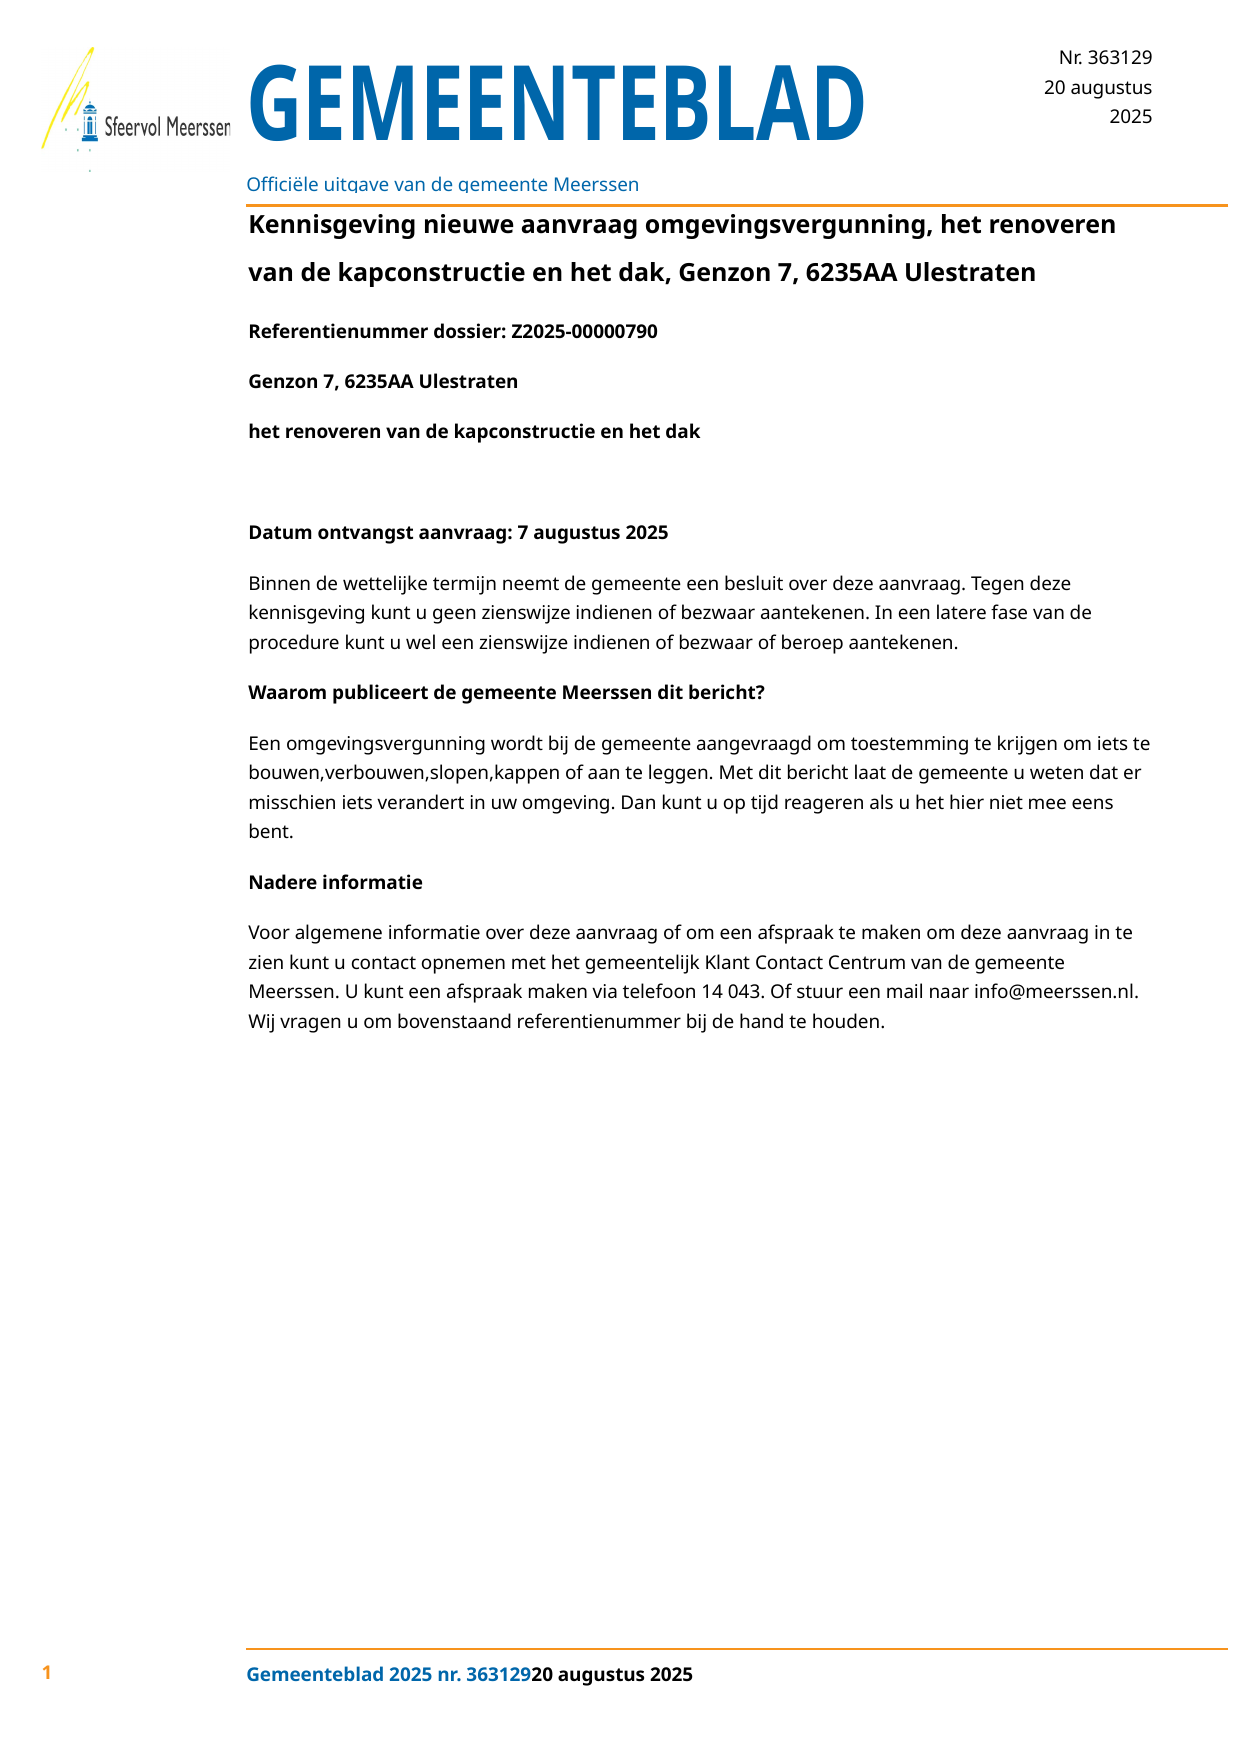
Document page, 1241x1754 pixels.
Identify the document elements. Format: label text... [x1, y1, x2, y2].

picture [41, 47, 231, 172]
text Referentienummer dossier: Z2025-00000790 [248, 318, 1152, 344]
text Kennisgeving nieuwe aanvraag omgevingsvergunning, het renoveren van de kapconstructie en het dak, Genzon 7, 6235AA Ulestraten [248, 207, 1152, 288]
text het renoveren van de kapconstructie en het dak [248, 419, 1152, 444]
text Nadere informatie [248, 869, 1152, 895]
text Voor algemene informatie over deze aanvraag of om een afspraak te maken om deze aanvraag in te zien kunt u contact opnemen met het gemeentelijk Klant Contact Centrum van de gemeente Meerssen. U kunt een afspraak maken via telefoon 14 043. Of stuur een mail naar info@meerssen.nl. Wij vragen u om bovenstaand referentienummer bij de hand te houden. [248, 919, 1152, 1034]
text Waarom publiceert de gemeente Meerssen dit bericht? [248, 679, 1152, 705]
text Een omgevingsvergunning wordt bij de gemeente aangevraagd om toestemming te krijgen om iets te bouwen,verbouwen,slopen,kappen of aan te leggen. Met dit bericht laat de gemeente u weten dat er misschien iets verandert in uw omgeving. Dan kunt u op tijd reageren als u het hier niet mee eens bent. [248, 730, 1152, 844]
text Datum ontvangst aanvraag: 7 augustus 2025 [248, 519, 1152, 545]
text Binnen de wettelijke termijn neemt de gemeente een besluit over deze aanvraag. Tegen deze kennisgeving kunt u geen zienswijze indienen of bezwaar aantekenen. In een latere fase van de procedure kunt u wel een zienswijze indienen of bezwaar of beroep aantekenen. [248, 570, 1152, 655]
text Genzon 7, 6235AA Ulestraten [248, 368, 1152, 394]
